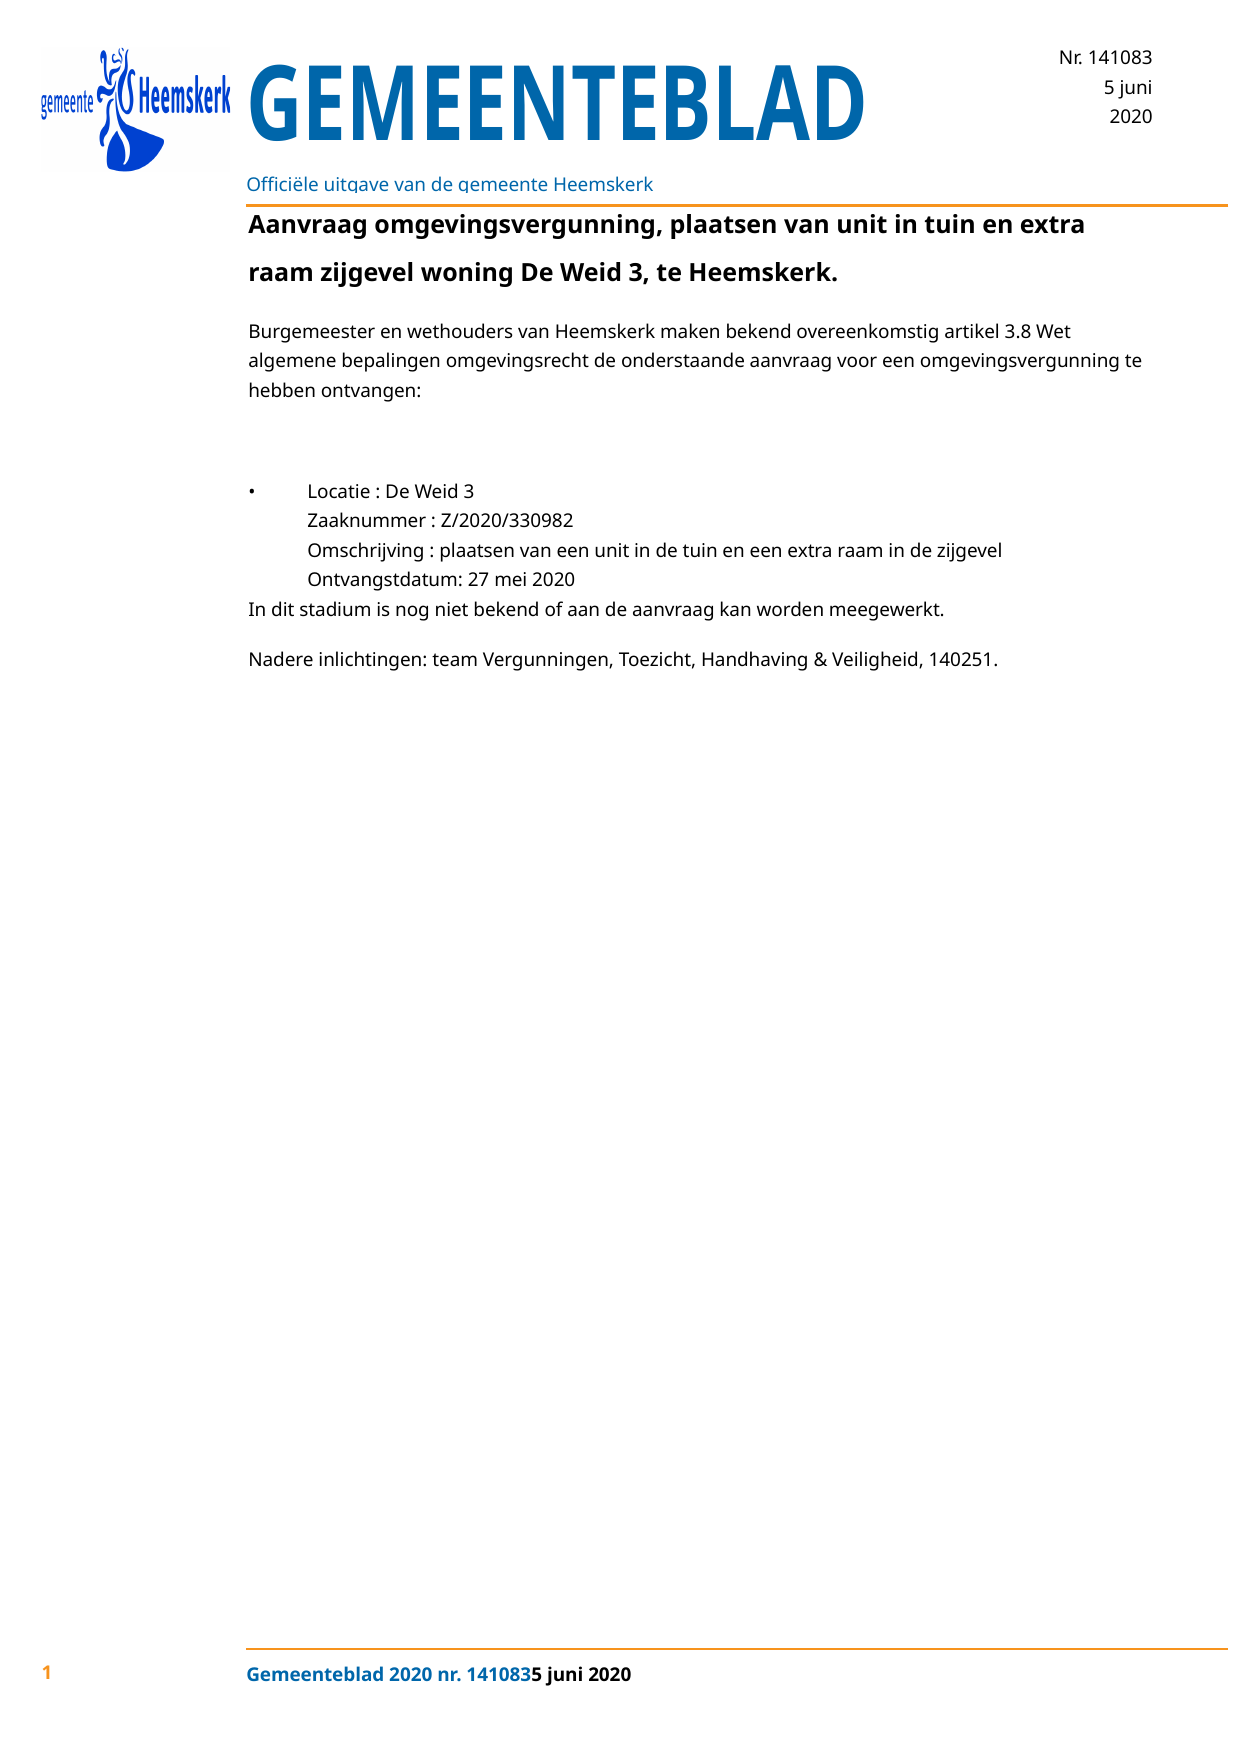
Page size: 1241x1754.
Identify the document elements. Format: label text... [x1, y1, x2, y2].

list Ontvangstdatum: 27 mei 2020 [248, 567, 1152, 592]
list Zaaknummer : Z/2020/330982 [248, 507, 1152, 533]
text Aanvraag omgevingsvergunning, plaatsen van unit in tuin en extra raam zijgevel woning De Weid 3, te Heemskerk. [248, 207, 1152, 288]
text Nadere inlichtingen: team Vergunningen, Toezicht, Handhaving & Veiligheid, 140251. [248, 647, 1152, 672]
list Locatie : De Weid 3 [248, 478, 1152, 504]
text In dit stadium is nog niet bekend of aan de aanvraag kan worden meegewerkt. [248, 596, 1152, 622]
text Burgemeester en wethouders van Heemskerk maken bekend overeenkomstig artikel 3.8 Wet algemene bepalingen omgevingsrecht de onderstaande aanvraag voor een omgevingsvergunning te hebben ontvangen: [248, 318, 1152, 403]
list Omschrijving : plaatsen van een unit in de tuin en een extra raam in de zijgevel [248, 537, 1152, 563]
picture [41, 47, 231, 172]
